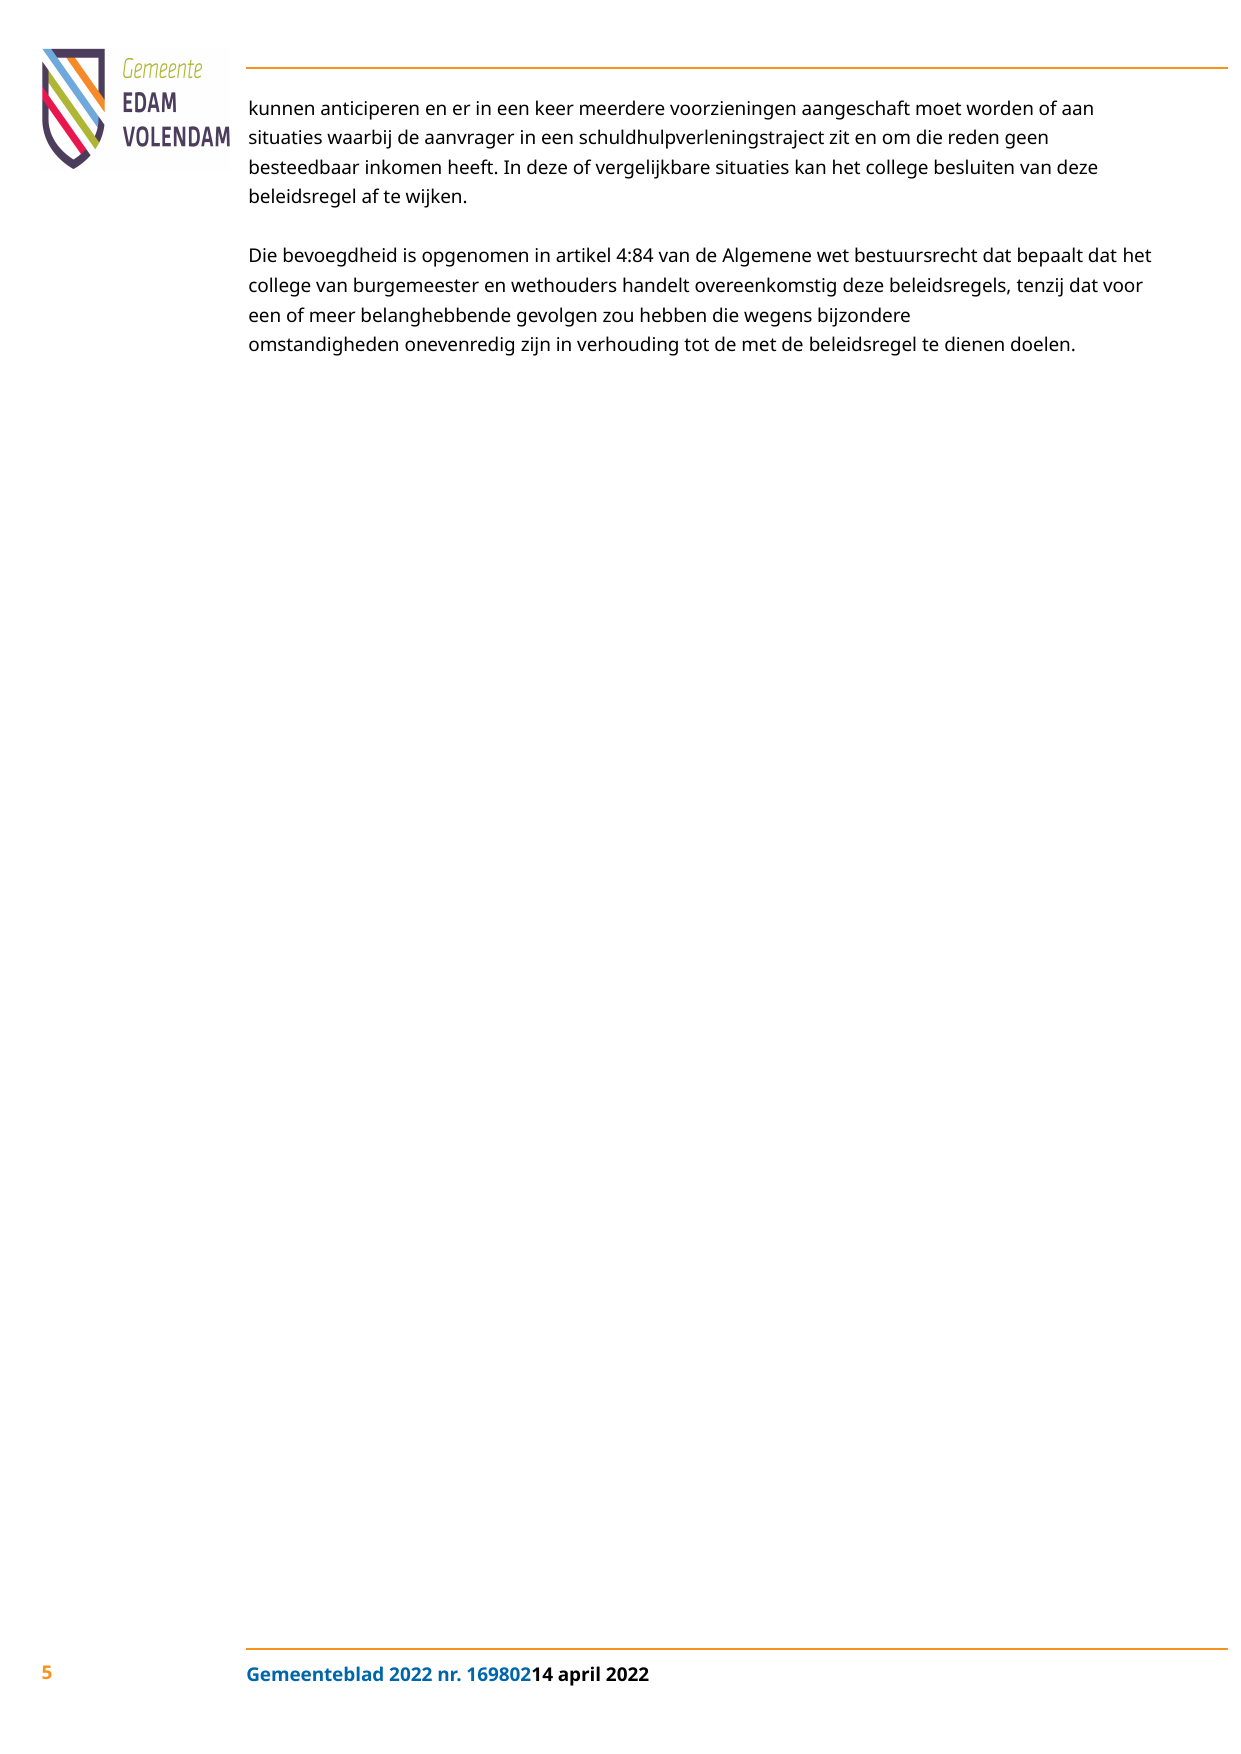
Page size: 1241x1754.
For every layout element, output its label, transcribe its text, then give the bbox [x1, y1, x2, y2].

text Die bevoegdheid is opgenomen in artikel 4:84 van de Algemene wet bestuursrecht dat bepaalt dat het college van burgemeester en wethouders handelt overeenkomstig deze beleidsregels, tenzij dat voor een of meer belanghebbende gevolgen zou hebben die wegens bijzondere omstandigheden onevenredig zijn in verhouding tot de met de beleidsregel te dienen doelen. [248, 243, 1152, 357]
picture [41, 47, 231, 172]
text kunnen anticiperen en er in een keer meerdere voorzieningen aangeschaft moet worden of aan situaties waarbij de aanvrager in een schuldhulpverleningstraject zit en om die reden geen besteedbaar inkomen heeft. In deze of vergelijkbare situaties kan het college besluiten van deze beleidsregel af te wijken. [248, 95, 1152, 209]
